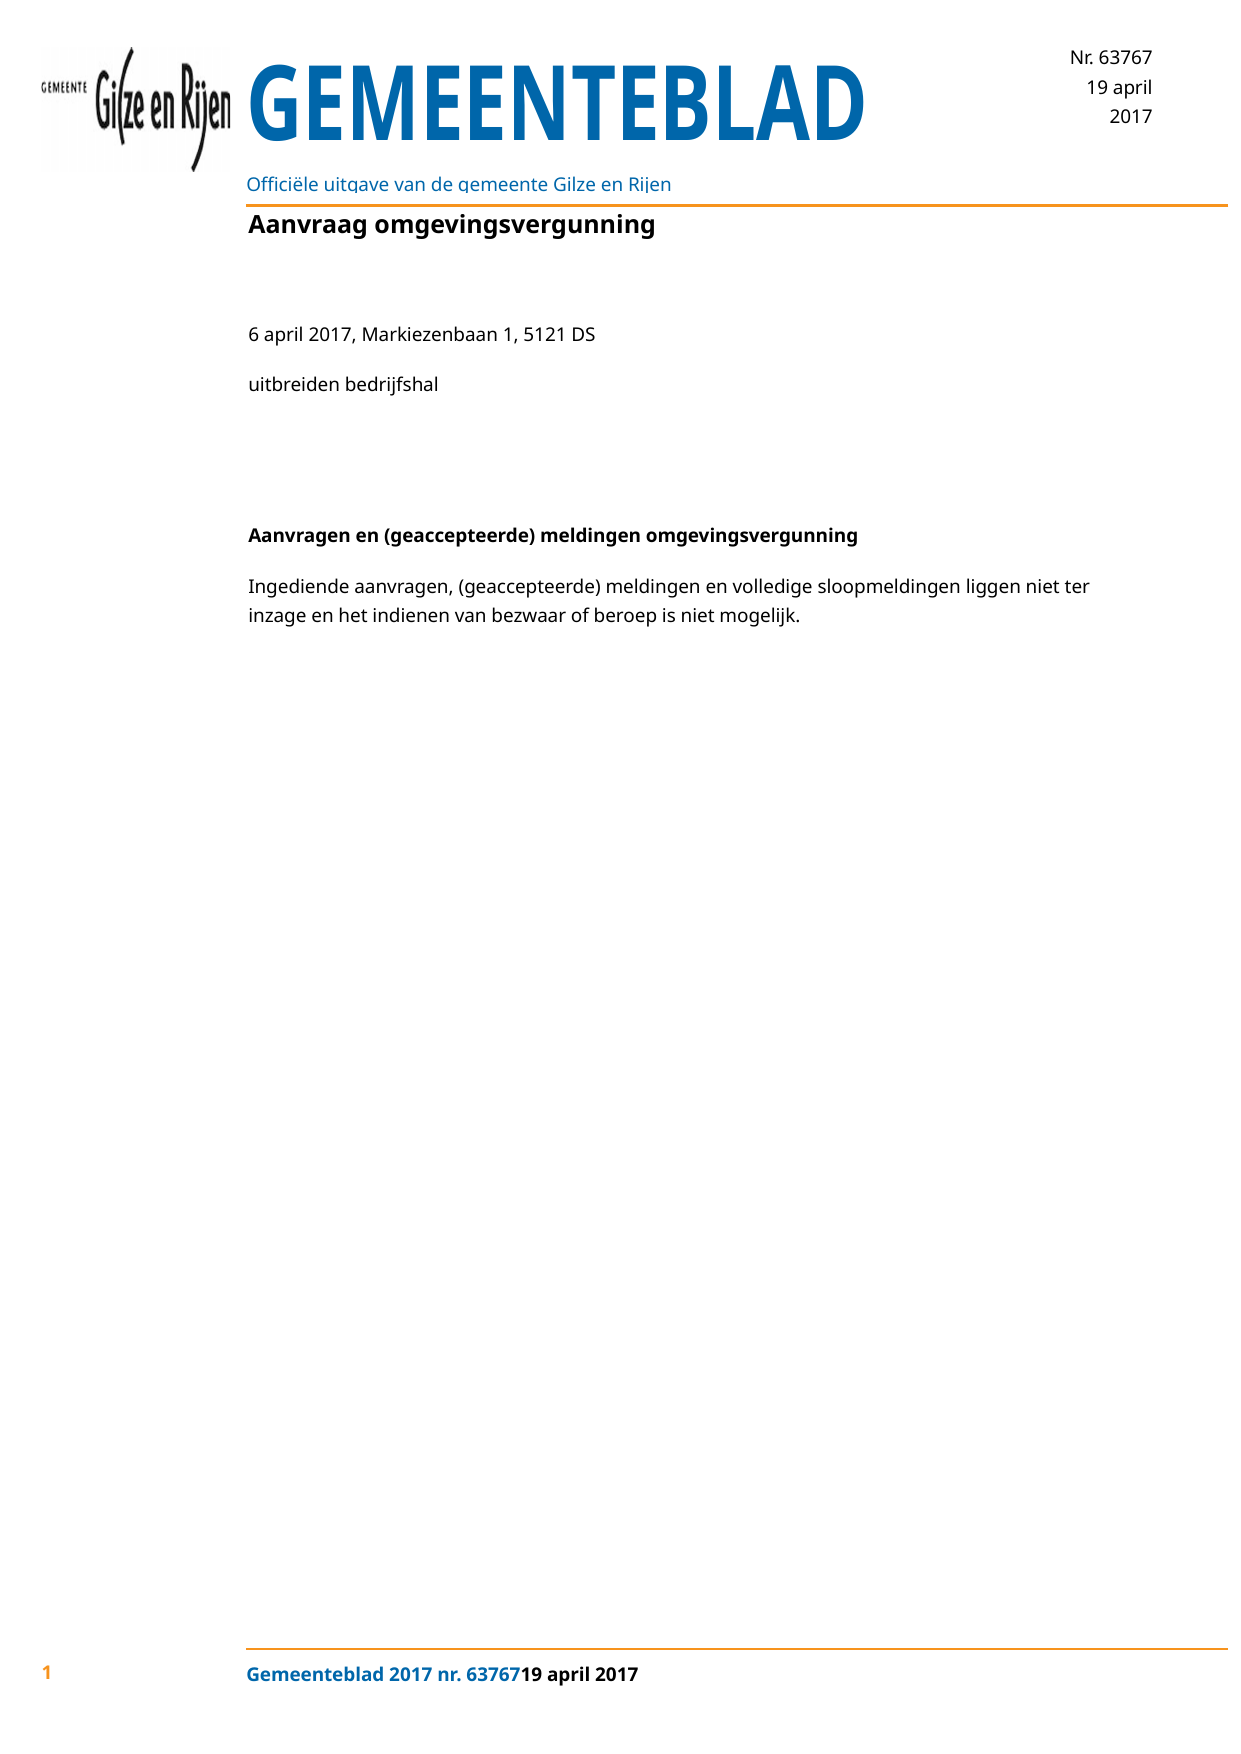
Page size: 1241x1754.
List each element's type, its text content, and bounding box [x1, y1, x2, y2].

picture [41, 47, 231, 172]
text uitbreiden bedrijfshal [248, 371, 1152, 397]
text Ingediende aanvragen, (geaccepteerde) meldingen en volledige sloopmeldingen liggen niet ter inzage en het indienen van bezwaar of beroep is niet mogelijk. [248, 573, 1152, 628]
text 6 april 2017, Markiezenbaan 1, 5121 DS [248, 321, 1152, 346]
text Aanvragen en (geaccepteerde) meldingen omgevingsvergunning [248, 522, 1152, 548]
text Aanvraag omgevingsvergunning [248, 207, 1152, 241]
